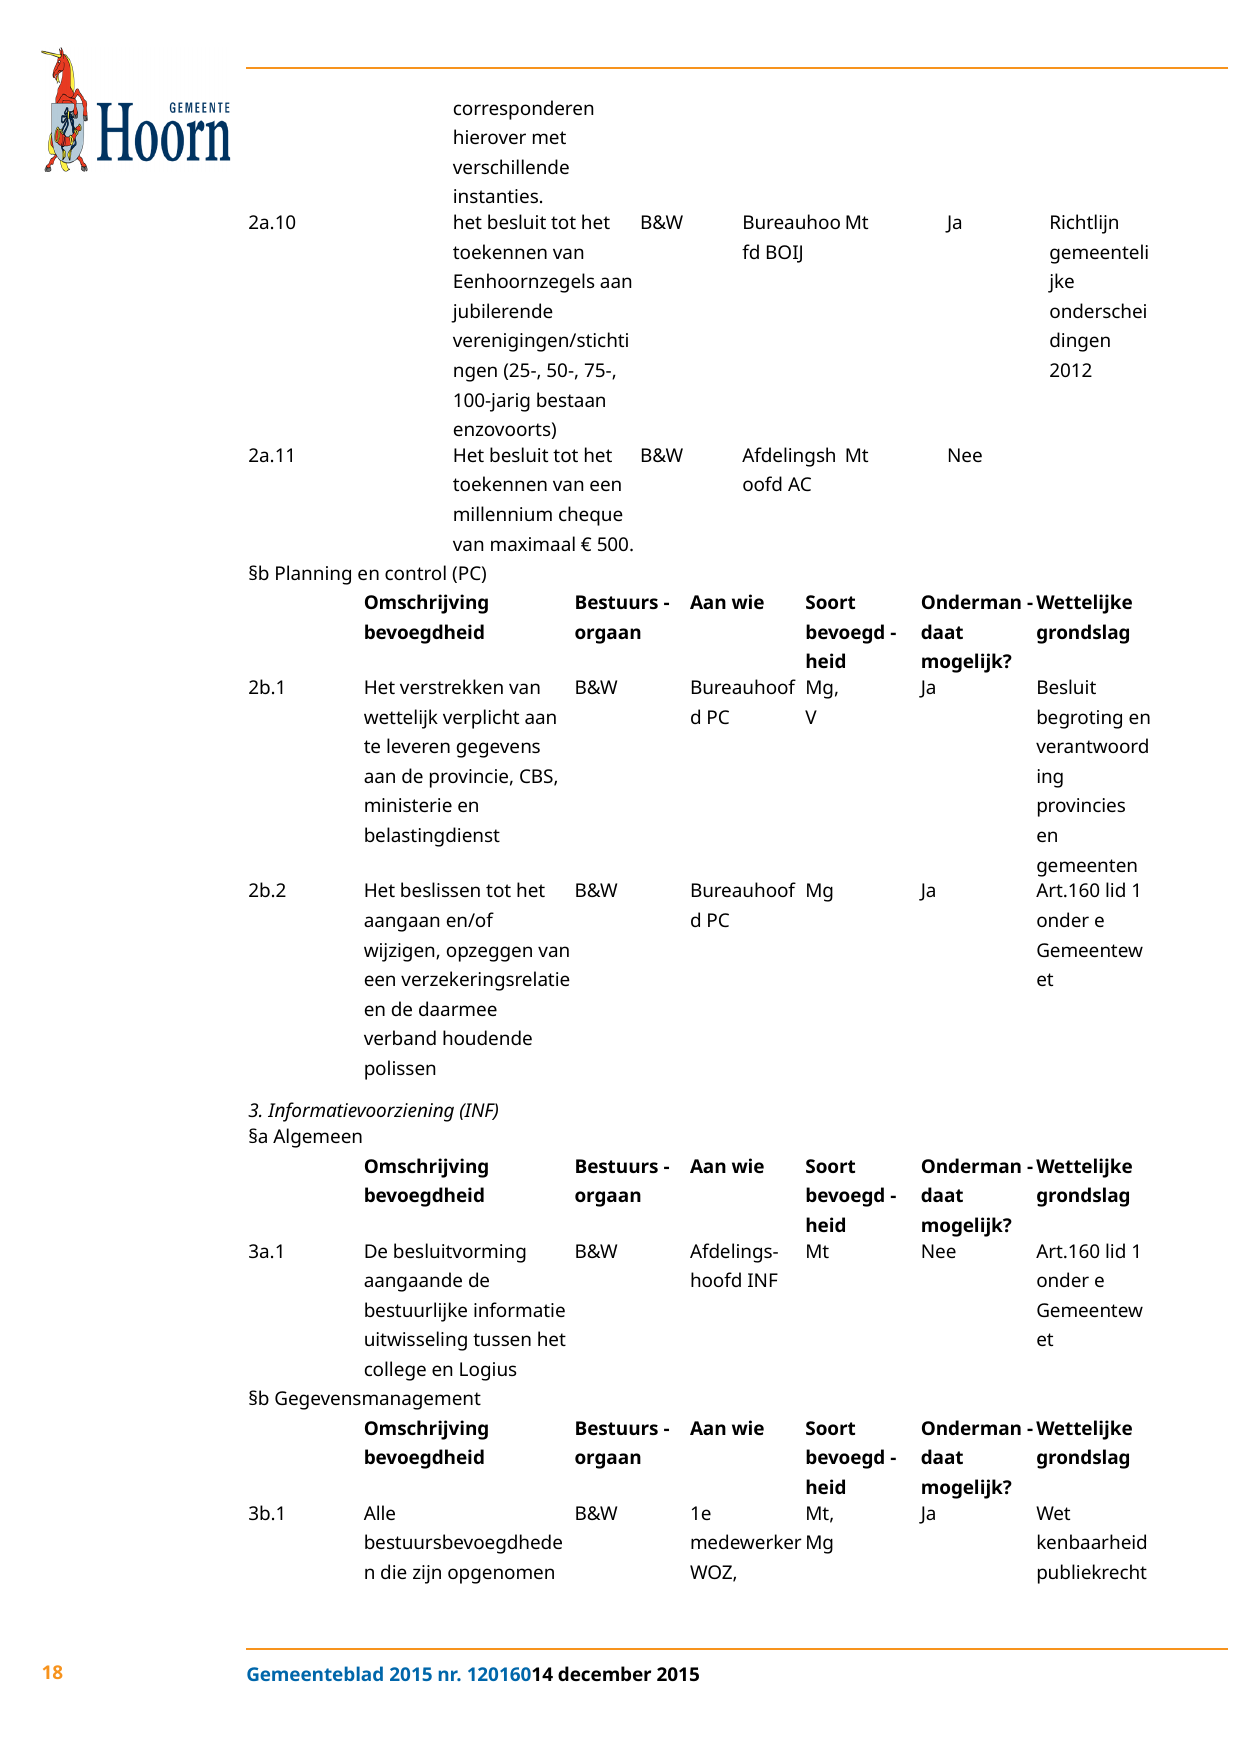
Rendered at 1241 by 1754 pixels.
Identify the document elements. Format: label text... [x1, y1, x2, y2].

table_cell [248, 95, 453, 209]
text §a Algemeen [248, 1123, 1152, 1149]
table_cell corresponderen hierover met verschillende instanties. [453, 95, 640, 209]
table_cell B&W [640, 442, 742, 557]
table_cell [1049, 95, 1152, 209]
table_header Bestuurs - orgaan [574, 1153, 690, 1238]
table_cell Ja [947, 209, 1049, 442]
table_cell Alle bestuursbevoegdheden die zijn opgenomen [364, 1500, 574, 1585]
table_cell Bureauhoofd PC [690, 674, 805, 878]
table_header Omschrijving bevoegdheid [364, 590, 574, 674]
table_cell Mg [805, 878, 921, 1081]
table_cell [742, 95, 844, 209]
table_header Onderman - daat mogelijk? [921, 1153, 1036, 1238]
table_cell Wet kenbaarheid publiekrecht [1036, 1500, 1152, 1585]
table_cell 3b.1 [248, 1500, 363, 1585]
table_cell Richtlijn gemeentelijke onderscheidingen 2012 [1049, 209, 1152, 442]
table_cell Besluit begroting en verantwoording provincies en gemeenten [1036, 674, 1152, 878]
table_cell Het beslissen tot het aangaan en/of wijzigen, opzeggen van een verzekeringsrelatie en de daarmee verband houdende polissen [364, 878, 574, 1081]
table_cell [640, 95, 742, 209]
table_header Onderman - daat mogelijk? [921, 1415, 1036, 1500]
table_header [248, 590, 363, 674]
table_cell Nee [921, 1238, 1036, 1382]
table_cell Art.160 lid 1 onder e Gemeentewet [1036, 1238, 1152, 1382]
table_cell Mt [805, 1238, 921, 1382]
table_cell Bureauhoofd BOIJ [742, 209, 844, 442]
table_cell Afdelings-hoofd INF [690, 1238, 805, 1382]
table_header Aan wie [690, 590, 805, 674]
table_cell Ja [921, 1500, 1036, 1585]
table_cell [845, 95, 947, 209]
table_cell 3a.1 [248, 1238, 363, 1382]
table_cell Mt, Mg [805, 1500, 921, 1585]
table_header Wettelijke grondslag [1036, 1415, 1152, 1500]
table_cell Mt [845, 442, 947, 557]
table_cell 2b.2 [248, 878, 363, 1081]
table_cell De besluitvorming aangaande de bestuurlijke informatie uitwisseling tussen het college en Logius [364, 1238, 574, 1382]
table_header Soort bevoegd - heid [805, 1153, 921, 1238]
table_header Omschrijving bevoegdheid [364, 1153, 574, 1238]
table_cell [947, 95, 1049, 209]
table_header Soort bevoegd - heid [805, 590, 921, 674]
table_cell B&W [574, 878, 690, 1081]
table_header Wettelijke grondslag [1036, 590, 1152, 674]
table_header [248, 1153, 363, 1238]
table_cell 2a.10 [248, 209, 453, 442]
table_cell B&W [574, 1238, 690, 1382]
table_cell Art.160 lid 1 onder e Gemeentewet [1036, 878, 1152, 1081]
table_cell B&W [640, 209, 742, 442]
table_cell Het verstrekken van wettelijk verplicht aan te leveren gegevens aan de provincie, CBS, ministerie en belastingdienst [364, 674, 574, 878]
table_cell 2b.1 [248, 674, 363, 878]
table_header Soort bevoegd - heid [805, 1415, 921, 1500]
table_cell Ja [921, 878, 1036, 1081]
table_cell het besluit tot het toekennen van Eenhoornzegels aan jubilerende verenigingen/stichtingen (25-, 50-, 75-, 100-jarig bestaan enzovoorts) [453, 209, 640, 442]
table_header Aan wie [690, 1153, 805, 1238]
table_header Bestuurs - orgaan [574, 1415, 690, 1500]
table_cell Nee [947, 442, 1049, 557]
table_cell B&W [574, 1500, 690, 1585]
table_cell [1049, 442, 1152, 557]
table_header Aan wie [690, 1415, 805, 1500]
table_cell Het besluit tot het toekennen van een millennium cheque van maximaal € 500. [453, 442, 640, 557]
text 3. Informatievoorziening (INF) [248, 1098, 1152, 1123]
table_header Wettelijke grondslag [1036, 1153, 1152, 1238]
text §b Planning en control (PC) [248, 560, 1152, 586]
table_cell Mg, V [805, 674, 921, 878]
text §b Gegevensmanagement [248, 1385, 1152, 1411]
table_cell Afdelingshoofd AC [742, 442, 844, 557]
table_header Omschrijving bevoegdheid [364, 1415, 574, 1500]
table_cell B&W [574, 674, 690, 878]
table_header [248, 1415, 363, 1500]
table_cell Ja [921, 674, 1036, 878]
table_header Bestuurs - orgaan [574, 590, 690, 674]
table_cell 1e medewerker WOZ, [690, 1500, 805, 1585]
table_cell 2a.11 [248, 442, 453, 557]
table_cell Mt [845, 209, 947, 442]
table_header Onderman - daat mogelijk? [921, 590, 1036, 674]
picture [41, 47, 231, 172]
table_cell Bureauhoofd PC [690, 878, 805, 1081]
